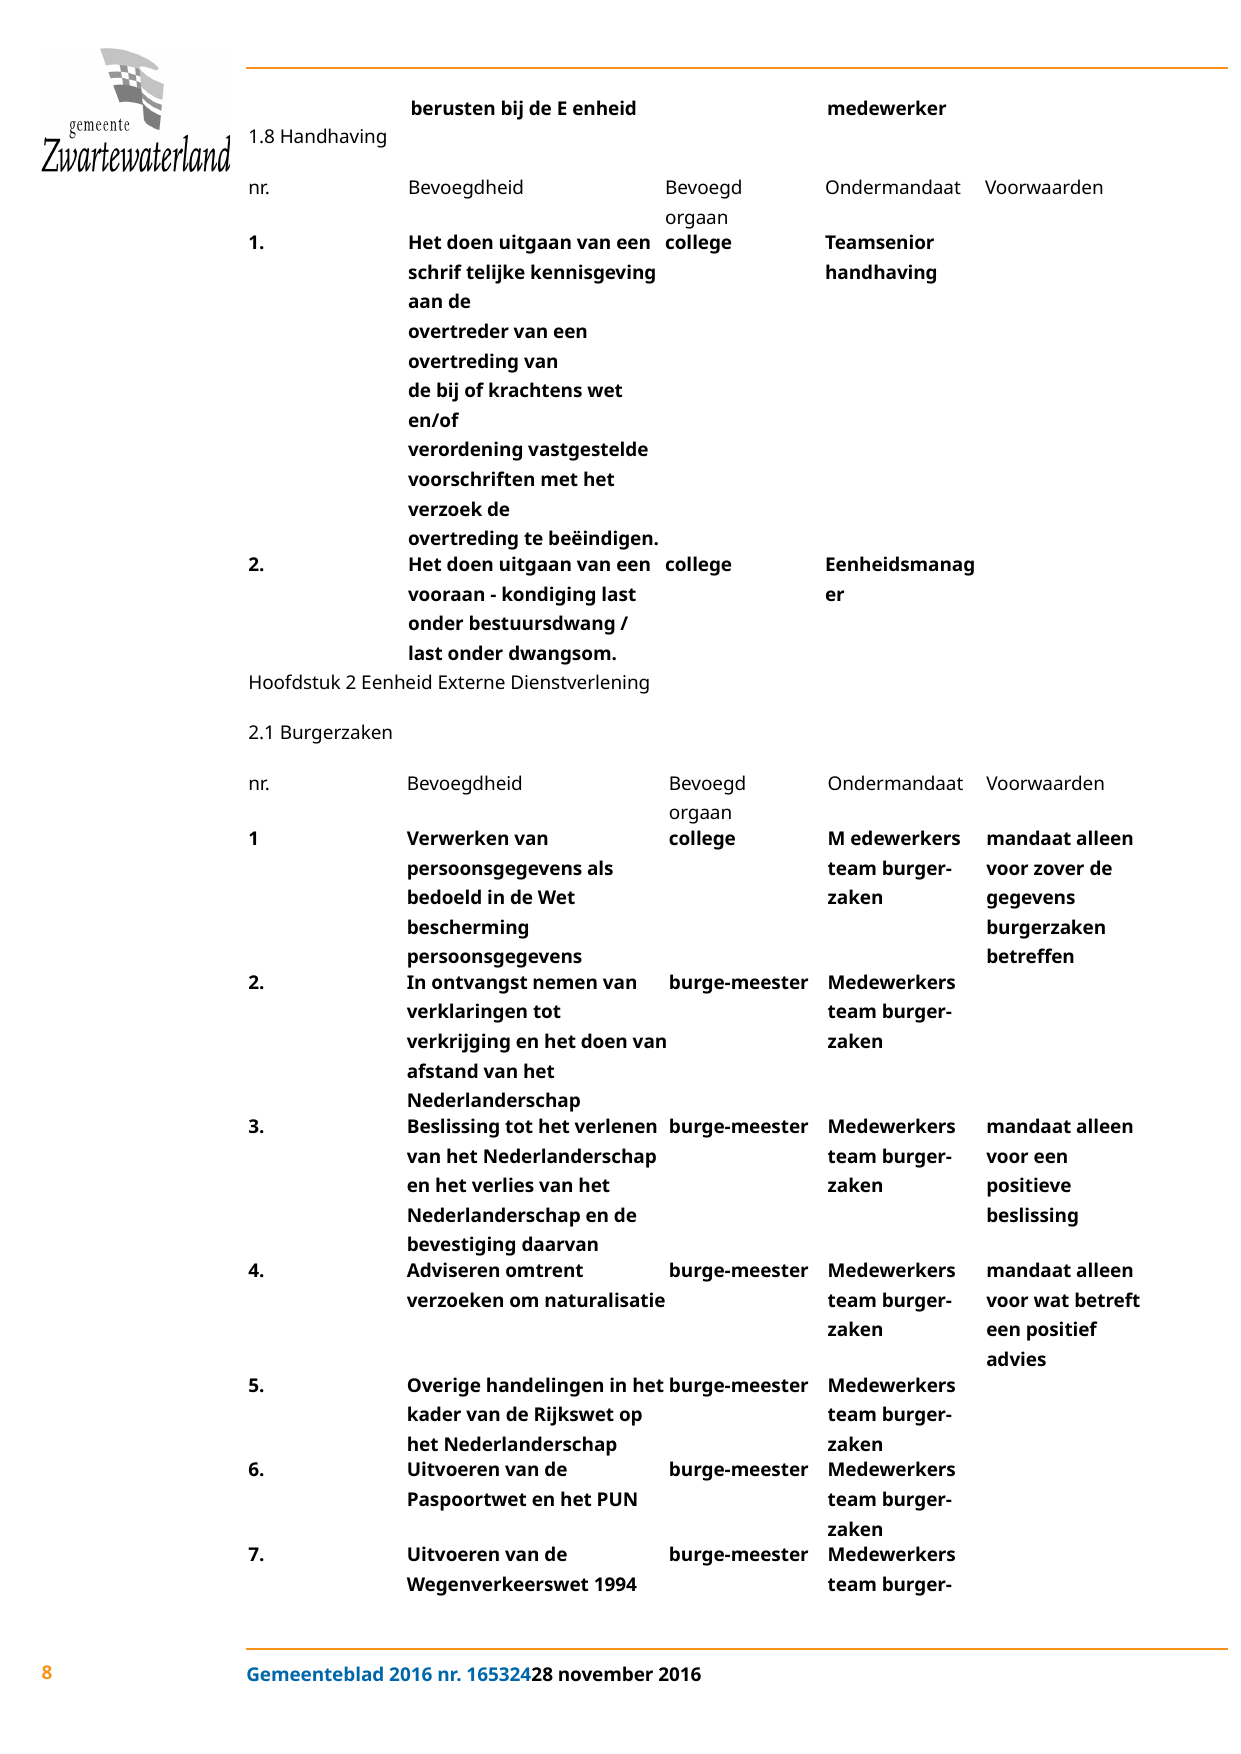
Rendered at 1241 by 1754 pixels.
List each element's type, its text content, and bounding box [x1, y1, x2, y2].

table_cell Teamsenior handhaving [825, 230, 985, 551]
table_cell college [665, 230, 825, 551]
table_cell [989, 95, 1152, 121]
table_cell Eenheidsmanager [825, 551, 985, 666]
table_cell 5. [248, 1372, 407, 1457]
table_cell Medewerkers team burger-zaken [828, 969, 986, 1113]
table_cell berusten bij de E enheid [410, 95, 664, 121]
table_cell Medewerkers team burger- [828, 1542, 986, 1597]
table_cell burge-meester [669, 969, 827, 1113]
table_cell Beslissing tot het verlenen van het Nederlanderschap en het verlies van het Nederlanderschap en de bevestiging daarvan [407, 1113, 669, 1257]
table_cell 6. [248, 1457, 407, 1542]
table_cell [248, 95, 410, 121]
table_header Bevoegd orgaan [669, 770, 827, 825]
table_header Bevoegdheid [408, 174, 665, 229]
table_cell burge-meester [669, 1113, 827, 1257]
table_cell college [665, 551, 825, 666]
table_cell Uitvoeren van de Wegenverkeerswet 1994 [407, 1542, 669, 1597]
table_cell 1 [248, 825, 407, 969]
table_cell mandaat alleen voor wat betreft een positief advies [986, 1257, 1152, 1372]
table_header nr. [248, 770, 407, 825]
table_cell M edewerkers team burger-zaken [828, 825, 986, 969]
table_cell burge-meester [669, 1257, 827, 1372]
table_cell 1. [248, 230, 408, 551]
table_cell burge-meester [669, 1542, 827, 1597]
table_cell [985, 230, 1152, 551]
table_cell mandaat alleen voor zover de gegevens burgerzaken betreffen [986, 825, 1152, 969]
table_cell 7. [248, 1542, 407, 1597]
table_cell 3. [248, 1113, 407, 1257]
table_cell Medewerkers team burger-zaken [828, 1113, 986, 1257]
table_cell medewerker [827, 95, 989, 121]
table_header nr. [248, 174, 408, 229]
text 2.1 Burgerzaken [248, 719, 1152, 745]
table_cell [986, 1457, 1152, 1542]
table_cell [665, 95, 827, 121]
table_header Voorwaarden [986, 770, 1152, 825]
table_cell [986, 1372, 1152, 1457]
table_cell mandaat alleen voor een positieve beslissing [986, 1113, 1152, 1257]
table_header Voorwaarden [985, 174, 1152, 229]
table_cell Medewerkers team burger-zaken [828, 1372, 986, 1457]
table_header Ondermandaat [825, 174, 985, 229]
text Hoofdstuk 2 Eenheid Externe Dienstverlening [248, 669, 1152, 694]
table_cell Uitvoeren van de Paspoortwet en het PUN [407, 1457, 669, 1542]
table_cell Medewerkers team burger-zaken [828, 1257, 986, 1372]
table_cell Overige handelingen in het kader van de Rijkswet op het Nederlanderschap [407, 1372, 669, 1457]
table_cell Verwerken van persoonsgegevens als bedoeld in de Wet bescherming persoonsgegevens [407, 825, 669, 969]
table_cell burge-meester [669, 1372, 827, 1457]
table_header Bevoegd orgaan [665, 174, 825, 229]
table_cell [986, 1542, 1152, 1597]
table_cell [986, 969, 1152, 1113]
table_cell 2. [248, 969, 407, 1113]
table_header Ondermandaat [828, 770, 986, 825]
table_cell college [669, 825, 827, 969]
table_cell In ontvangst nemen van verklaringen tot verkrijging en het doen van afstand van het Nederlanderschap [407, 969, 669, 1113]
table_cell burge-meester [669, 1457, 827, 1542]
table_cell Het doen uitgaan van een vooraan - kondiging last onder bestuursdwang / last onder dwangsom. [408, 551, 665, 666]
table_cell Medewerkers team burger-zaken [828, 1457, 986, 1542]
picture [41, 47, 231, 172]
table_header Bevoegdheid [407, 770, 669, 825]
text 1.8 Handhaving [248, 124, 1152, 149]
table_cell [985, 551, 1152, 666]
table_cell Adviseren omtrent verzoeken om naturalisatie [407, 1257, 669, 1372]
table_cell 2. [248, 551, 408, 666]
table_cell Het doen uitgaan van een schrif telijke kennisgeving aan de overtreder van een overtreding van de bij of krachtens wet en/of verordening vastgestelde voorschriften met het verzoek de overtreding te beëindigen. [408, 230, 665, 551]
table_cell 4. [248, 1257, 407, 1372]
